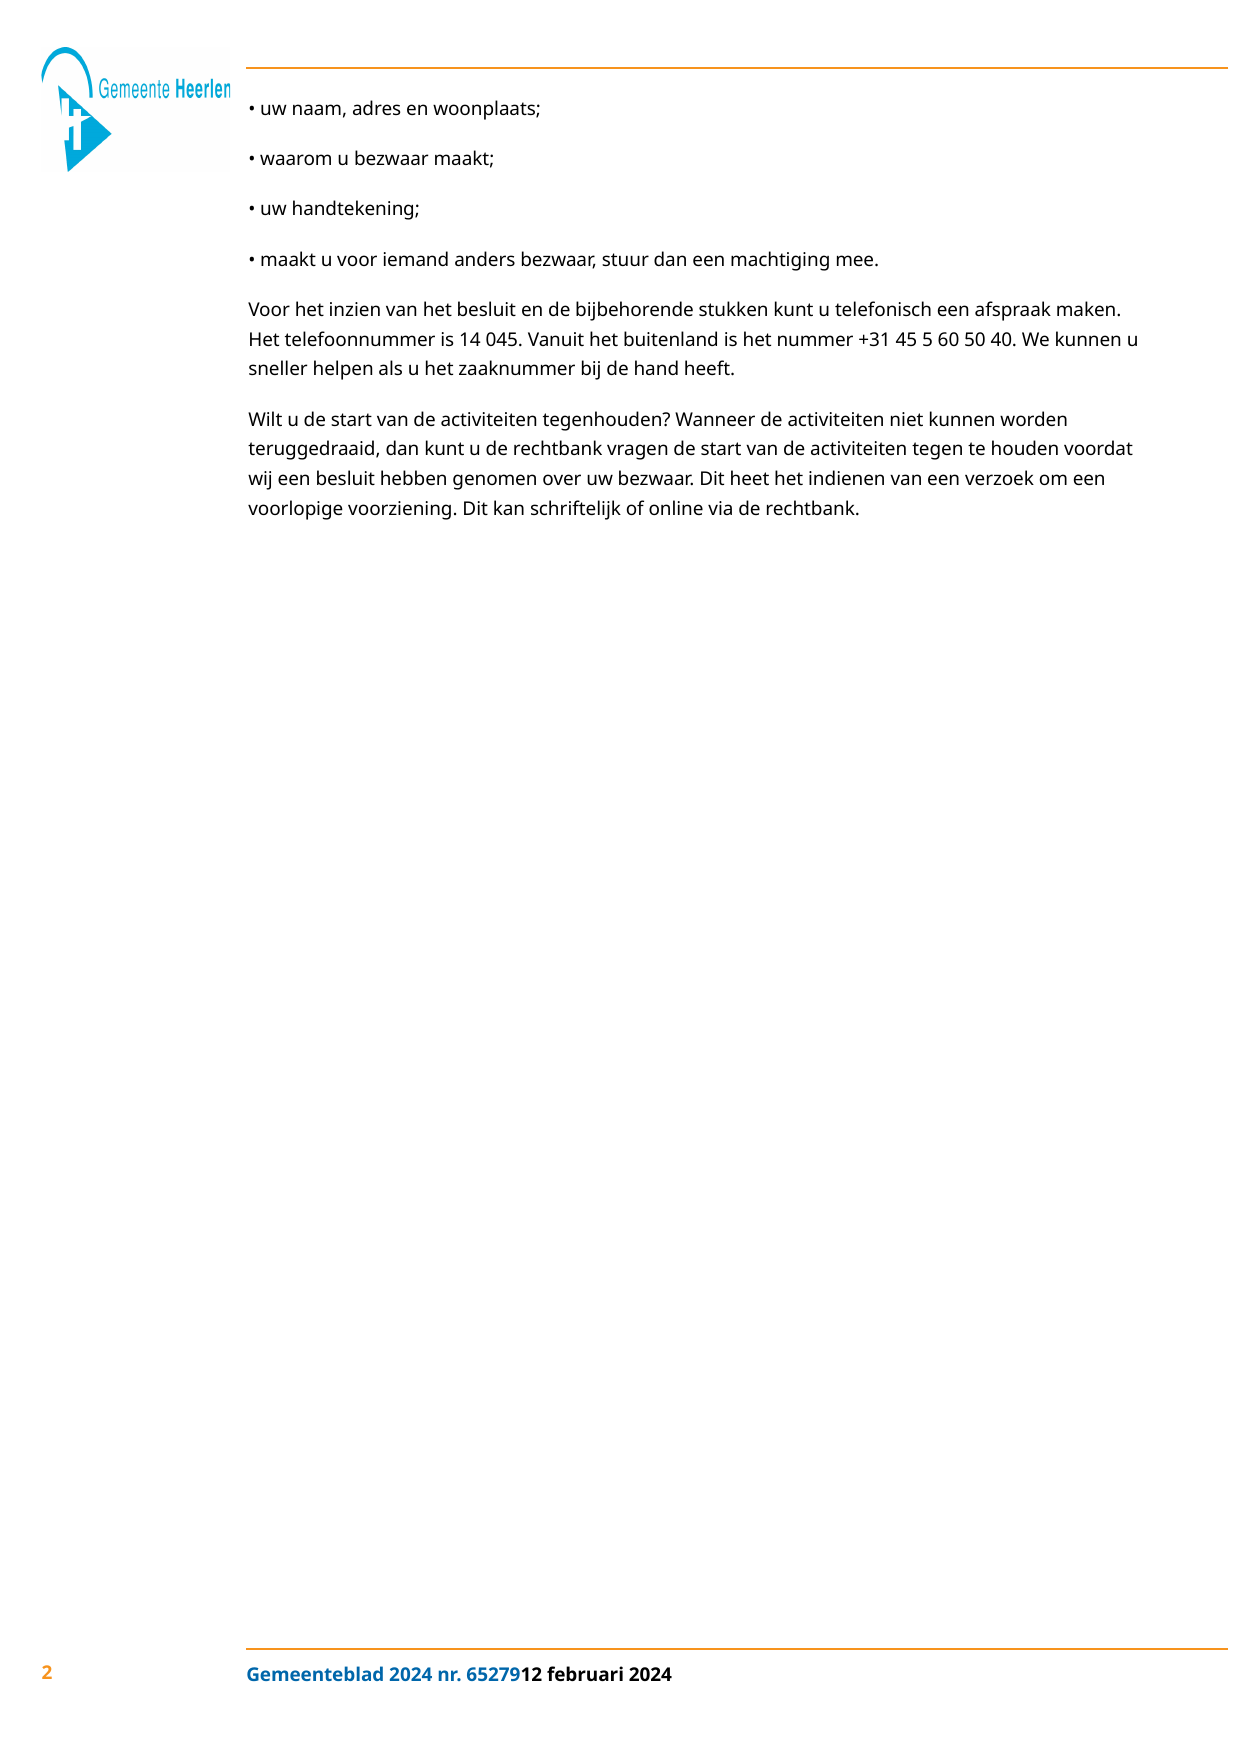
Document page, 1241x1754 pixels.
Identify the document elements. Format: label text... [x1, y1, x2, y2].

text Voor het inzien van het besluit en de bijbehorende stukken kunt u telefonisch een afspraak maken. Het telefoonnummer is 14 045. Vanuit het buitenland is het nummer +31 45 5 60 50 40. We kunnen u sneller helpen als u het zaaknummer bij de hand heeft. [248, 296, 1152, 381]
text • uw naam, adres en woonplaats; [248, 95, 1152, 121]
text • maakt u voor iemand anders bezwaar, stuur dan een machtiging mee. [248, 246, 1152, 272]
text • uw handtekening; [248, 196, 1152, 221]
text Wilt u de start van de activiteiten tegenhouden? Wanneer de activiteiten niet kunnen worden teruggedraaid, dan kunt u de rechtbank vragen de start van de activiteiten tegen te houden voordat wij een besluit hebben genomen over uw bezwaar. Dit heet het indienen van een verzoek om een voorlopige voorziening. Dit kan schriftelijk of online via de rechtbank. [248, 406, 1152, 521]
text • waarom u bezwaar maakt; [248, 145, 1152, 171]
picture [41, 47, 231, 172]
picture [41, 47, 59, 70]
